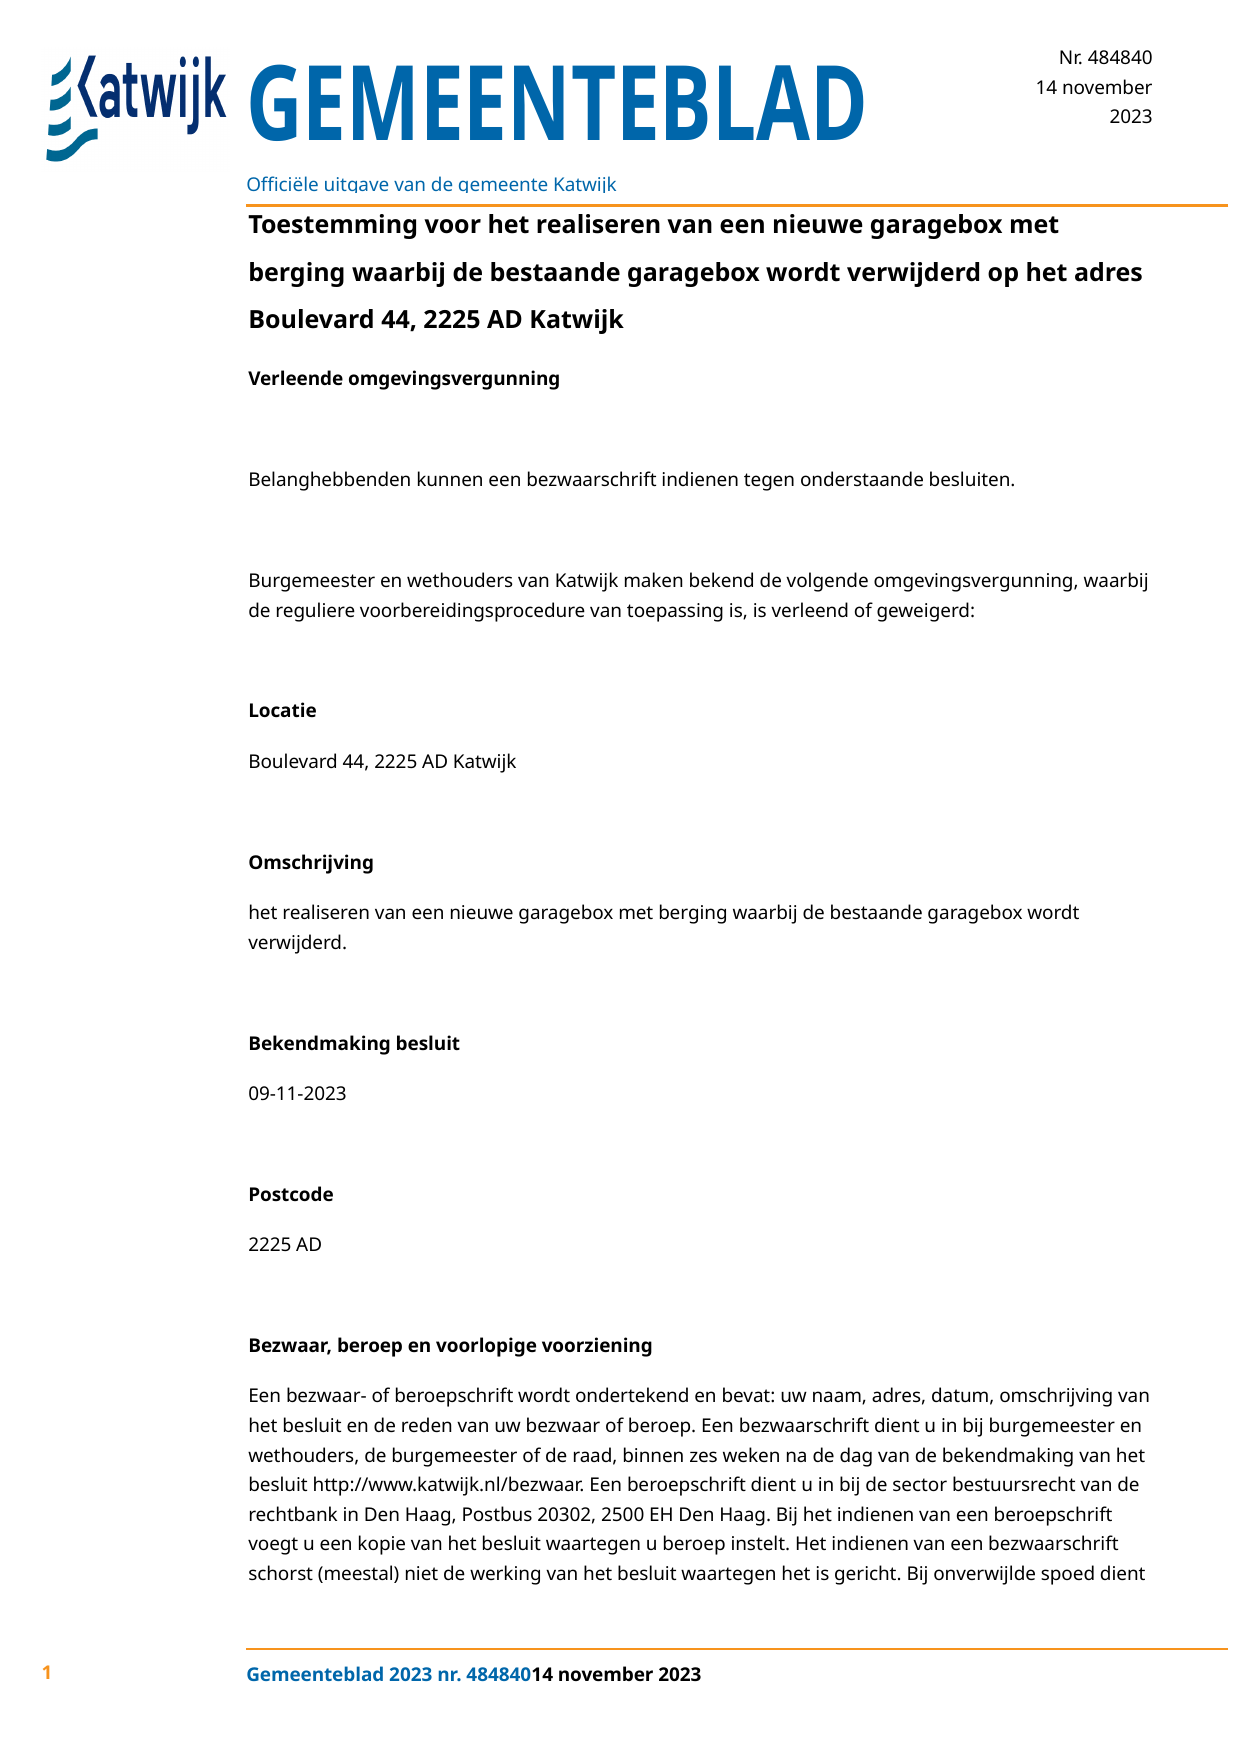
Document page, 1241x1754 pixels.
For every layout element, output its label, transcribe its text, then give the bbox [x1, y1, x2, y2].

text het realiseren van een nieuwe garagebox met berging waarbij de bestaande garagebox wordt verwijderd. [248, 899, 1152, 954]
text Omschrijving [248, 849, 1152, 874]
text Bekendmaking besluit [248, 1030, 1152, 1055]
text Postcode [248, 1181, 1152, 1207]
text Toestemming voor het realiseren van een nieuwe garagebox met berging waarbij de bestaande garagebox wordt verwijderd op het adres Boulevard 44, 2225 AD Katwijk [248, 207, 1152, 336]
text 2225 AD [248, 1231, 1152, 1257]
text Bezwaar, beroep en voorlopige voorziening [248, 1332, 1152, 1358]
picture [41, 47, 231, 172]
text Verleende omgevingsvergunning [248, 366, 1152, 391]
text Boulevard 44, 2225 AD Katwijk [248, 748, 1152, 774]
text Een bezwaar- of beroepschrift wordt ondertekend en bevat: uw naam, adres, datum, omschrijving van het besluit en de reden van uw bezwaar of beroep. Een bezwaarschrift dient u in bij burgemeester en wethouders, de burgemeester of de raad, binnen zes weken na de dag van de bekendmaking van het besluit http://www.katwijk.nl/bezwaar. Een beroepschrift dient u in bij de sector bestuursrecht van de rechtbank in Den Haag, Postbus 20302, 2500 EH Den Haag. Bij het indienen van een beroepschrift voegt u een kopie van het besluit waartegen u beroep instelt. Het indienen van een bezwaarschrift schorst (meestal) niet de werking van het besluit waartegen het is gericht. Bij onverwijlde spoed dient [248, 1383, 1152, 1586]
text Burgemeester en wethouders van Katwijk maken bekend de volgende omgevingsvergunning, waarbij de reguliere voorbereidingsprocedure van toepassing is, is verleend of geweigerd: [248, 567, 1152, 622]
text Belanghebbenden kunnen een bezwaarschrift indienen tegen onderstaande besluiten. [248, 466, 1152, 492]
text 09-11-2023 [248, 1080, 1152, 1106]
text Locatie [248, 698, 1152, 723]
